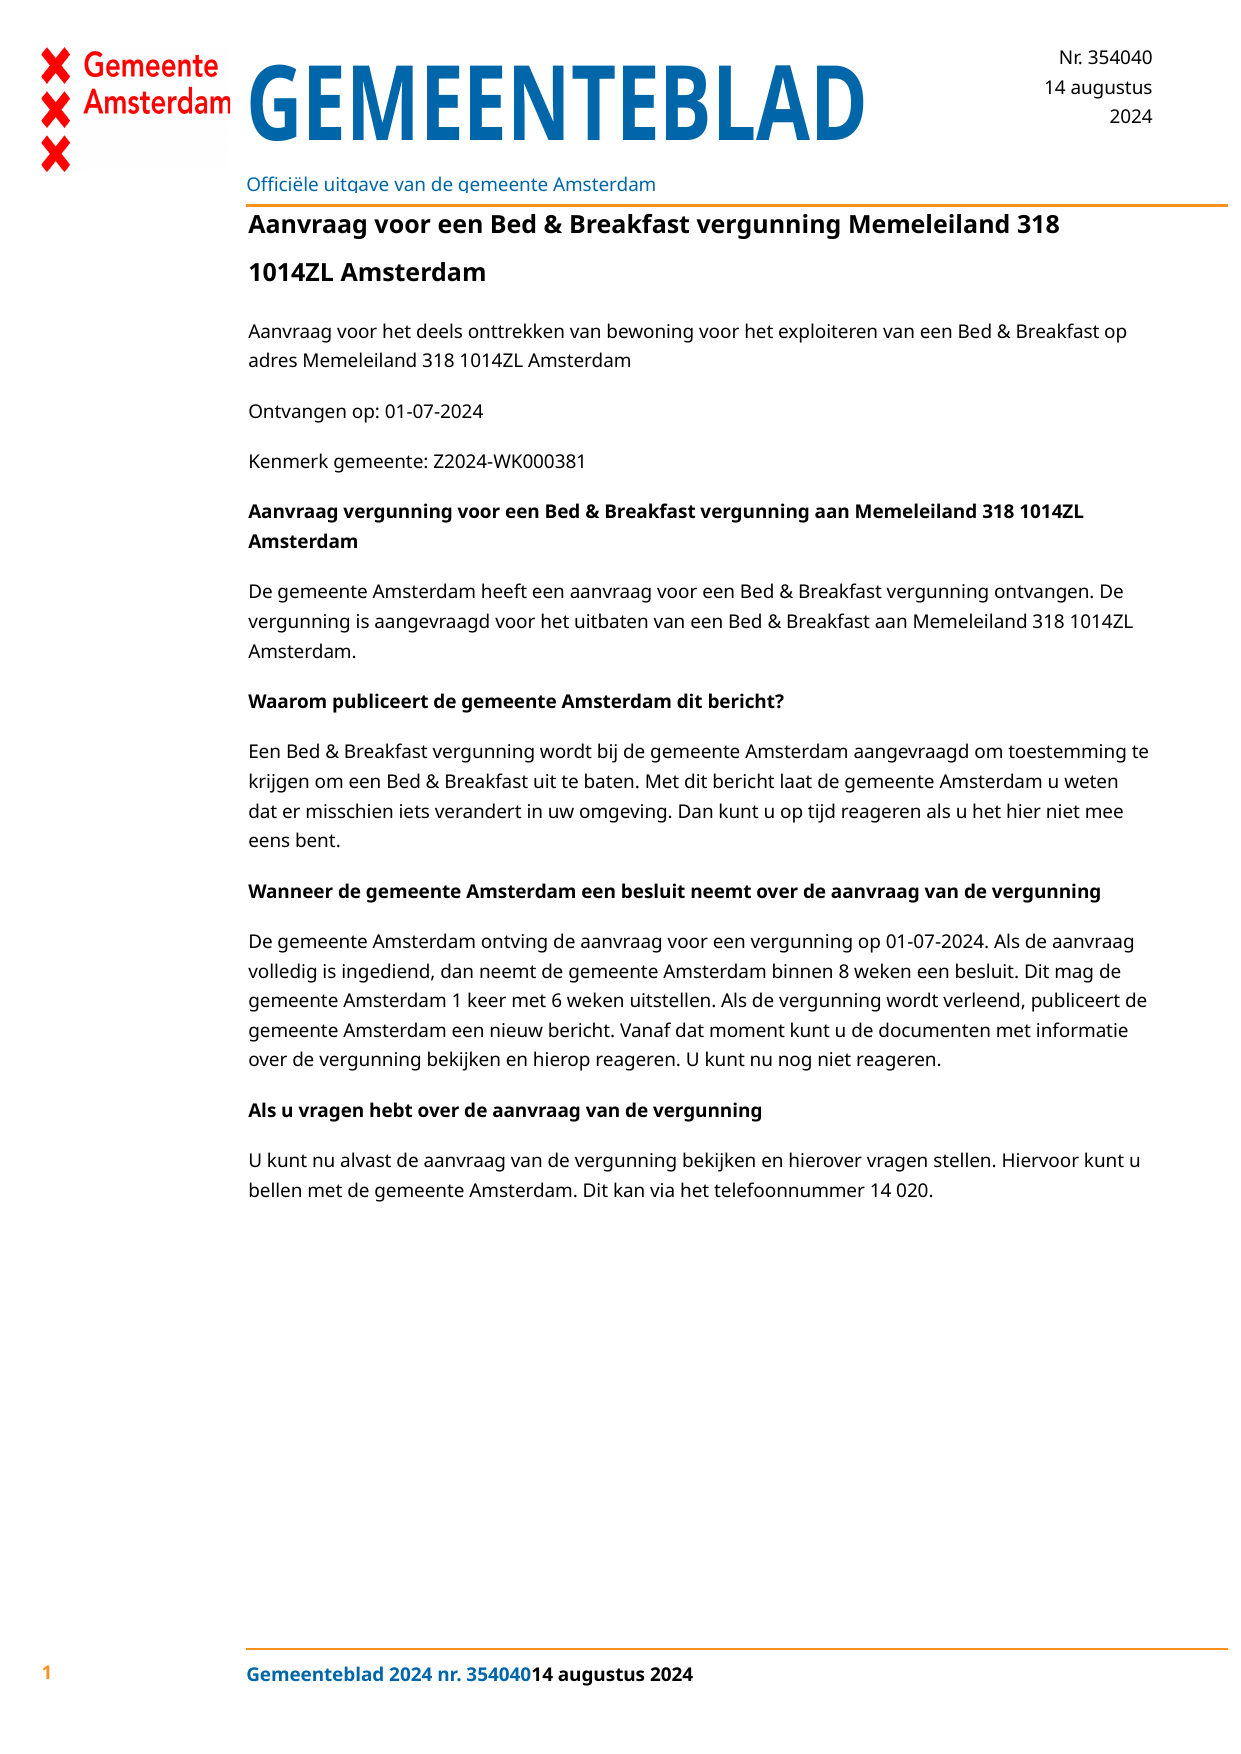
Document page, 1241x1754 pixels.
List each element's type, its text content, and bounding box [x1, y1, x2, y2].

text Kenmerk gemeente: Z2024-WK000381 [248, 448, 1152, 474]
text De gemeente Amsterdam heeft een aanvraag voor een Bed & Breakfast vergunning ontvangen. De vergunning is aangevraagd voor het uitbaten van een Bed & Breakfast aan Memeleiland 318 1014ZL Amsterdam. [248, 579, 1152, 664]
text Aanvraag voor een Bed & Breakfast vergunning Memeleiland 318 1014ZL Amsterdam [248, 207, 1152, 288]
text De gemeente Amsterdam ontving de aanvraag voor een vergunning op 01-07-2024. Als de aanvraag volledig is ingediend, dan neemt de gemeente Amsterdam binnen 8 weken een besluit. Dit mag de gemeente Amsterdam 1 keer met 6 weken uitstellen. Als de vergunning wordt verleend, publiceert de gemeente Amsterdam een nieuw bericht. Vanaf dat moment kunt u de documenten met informatie over de vergunning bekijken en hierop reageren. U kunt nu nog niet reageren. [248, 928, 1152, 1072]
text Ontvangen op: 01-07-2024 [248, 398, 1152, 424]
text U kunt nu alvast de aanvraag van de vergunning bekijken en hierover vragen stellen. Hiervoor kunt u bellen met de gemeente Amsterdam. Dit kan via het telefoonnummer 14 020. [248, 1147, 1152, 1203]
text Aanvraag vergunning voor een Bed & Breakfast vergunning aan Memeleiland 318 1014ZL Amsterdam [248, 499, 1152, 554]
text Wanneer de gemeente Amsterdam een besluit neemt over de aanvraag van de vergunning [248, 878, 1152, 904]
text Waarom publiceert de gemeente Amsterdam dit bericht? [248, 688, 1152, 714]
picture [41, 47, 231, 172]
text Als u vragen hebt over de aanvraag van de vergunning [248, 1097, 1152, 1123]
text Aanvraag voor het deels onttrekken van bewoning voor het exploiteren van een Bed & Breakfast op adres Memeleiland 318 1014ZL Amsterdam [248, 318, 1152, 373]
text Een Bed & Breakfast vergunning wordt bij de gemeente Amsterdam aangevraagd om toestemming te krijgen om een Bed & Breakfast uit te baten. Met dit bericht laat de gemeente Amsterdam u weten dat er misschien iets verandert in uw omgeving. Dan kunt u op tijd reageren als u het hier niet mee eens bent. [248, 739, 1152, 853]
